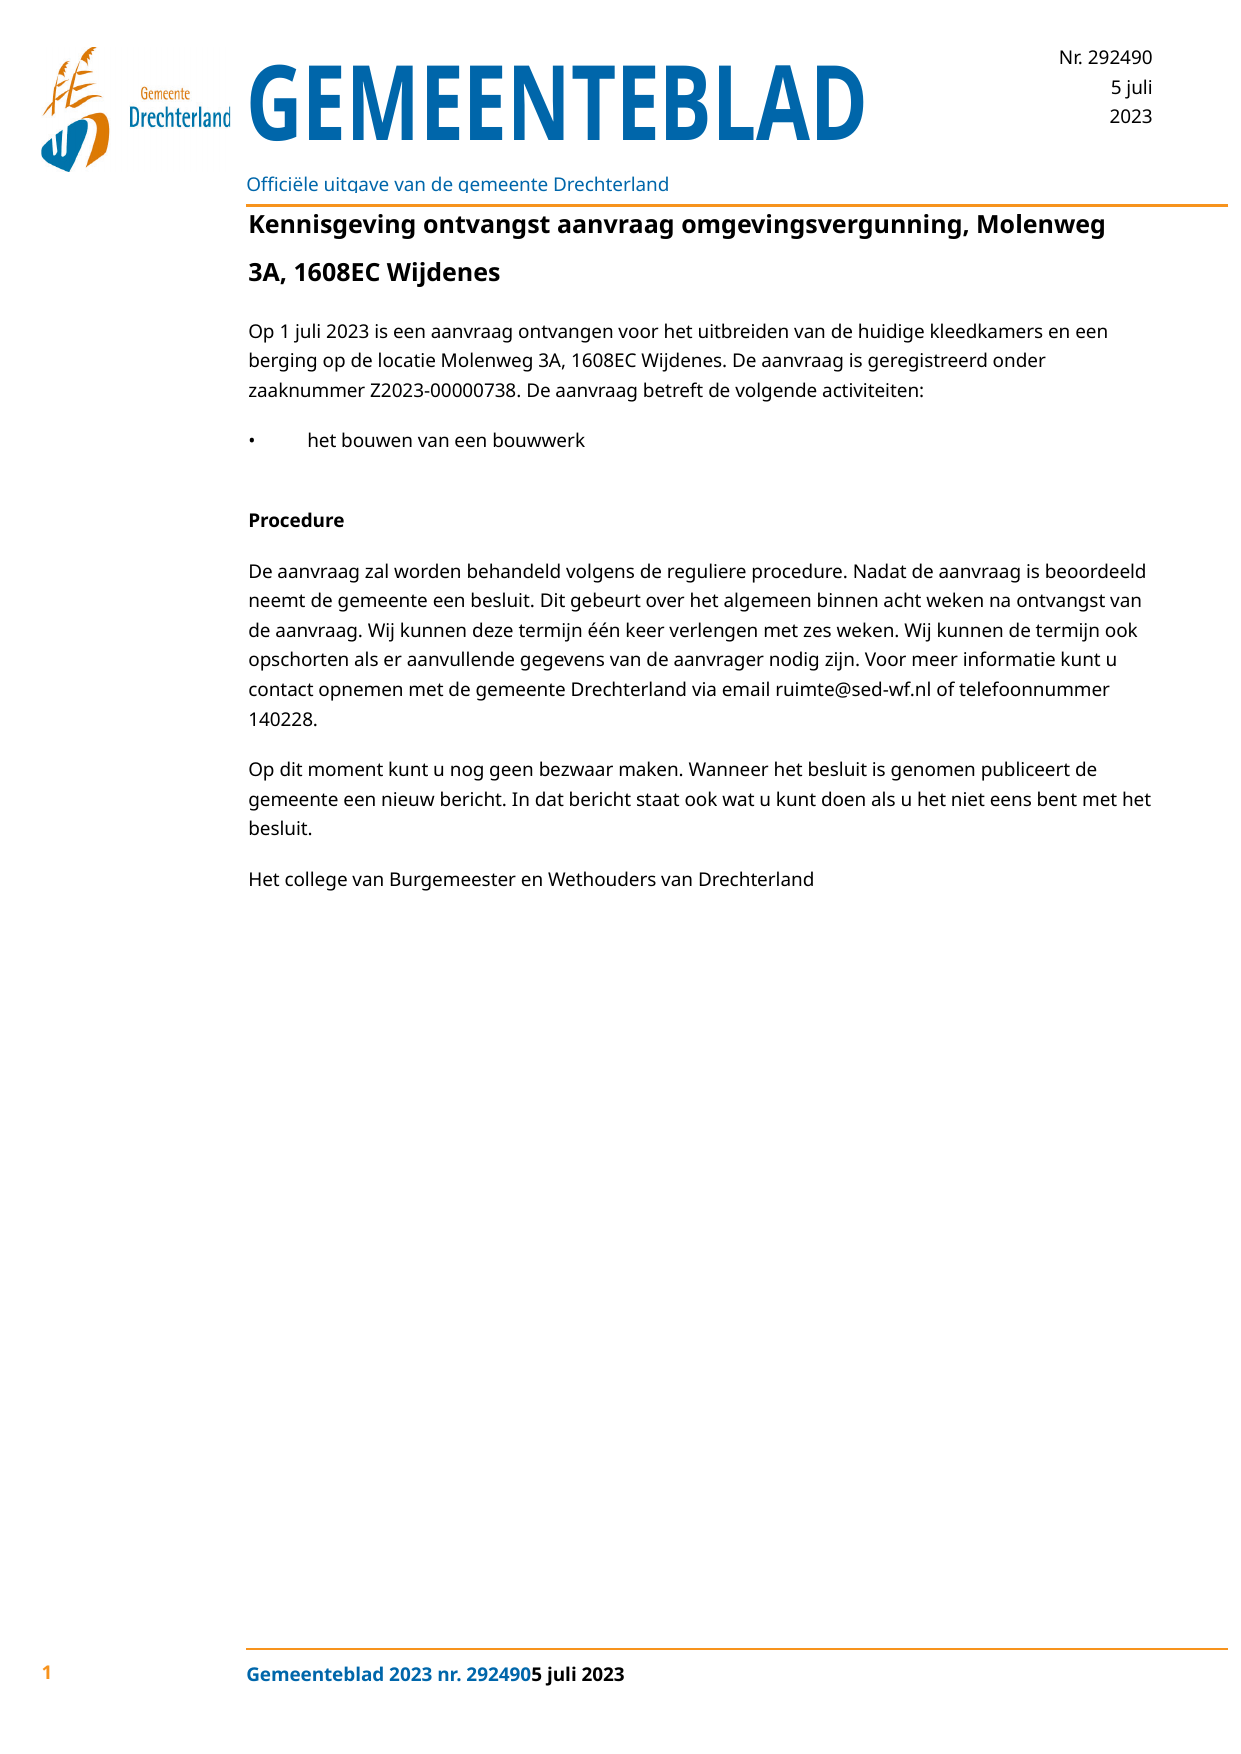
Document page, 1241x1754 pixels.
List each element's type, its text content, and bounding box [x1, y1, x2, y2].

text Het college van Burgemeester en Wethouders van Drechterland [248, 866, 1152, 892]
text Op dit moment kunt u nog geen bezwaar maken. Wanneer het besluit is genomen publiceert de gemeente een nieuw bericht. In dat bericht staat ook wat u kunt doen als u het niet eens bent met het besluit. [248, 756, 1152, 841]
picture [41, 47, 231, 172]
text Kennisgeving ontvangst aanvraag omgevingsvergunning, Molenweg 3A, 1608EC Wijdenes [248, 207, 1152, 288]
text Procedure [248, 507, 1152, 533]
picture [41, 158, 64, 172]
picture [226, 115, 231, 124]
text De aanvraag zal worden behandeld volgens de reguliere procedure. Nadat de aanvraag is beoordeeld neemt de gemeente een besluit. Dit gebeurt over het algemeen binnen acht weken na ontvangst van de aanvraag. Wij kunnen deze termijn één keer verlengen met zes weken. Wij kunnen de termijn ook opschorten als er aanvullende gegevens van de aanvrager nodig zijn. Voor meer informatie kunt u contact opnemen met de gemeente Drechterland via email ruimte@sed-wf.nl of telefoonnummer 140228. [248, 558, 1152, 732]
text Op 1 juli 2023 is een aanvraag ontvangen voor het uitbreiden van de huidige kleedkamers en een berging op de locatie Molenweg 3A, 1608EC Wijdenes. De aanvraag is geregistreerd onder zaaknummer Z2023-00000738. De aanvraag betreft de volgende activiteiten: [248, 318, 1152, 403]
list het bouwen van een bouwwerk [248, 427, 1152, 453]
